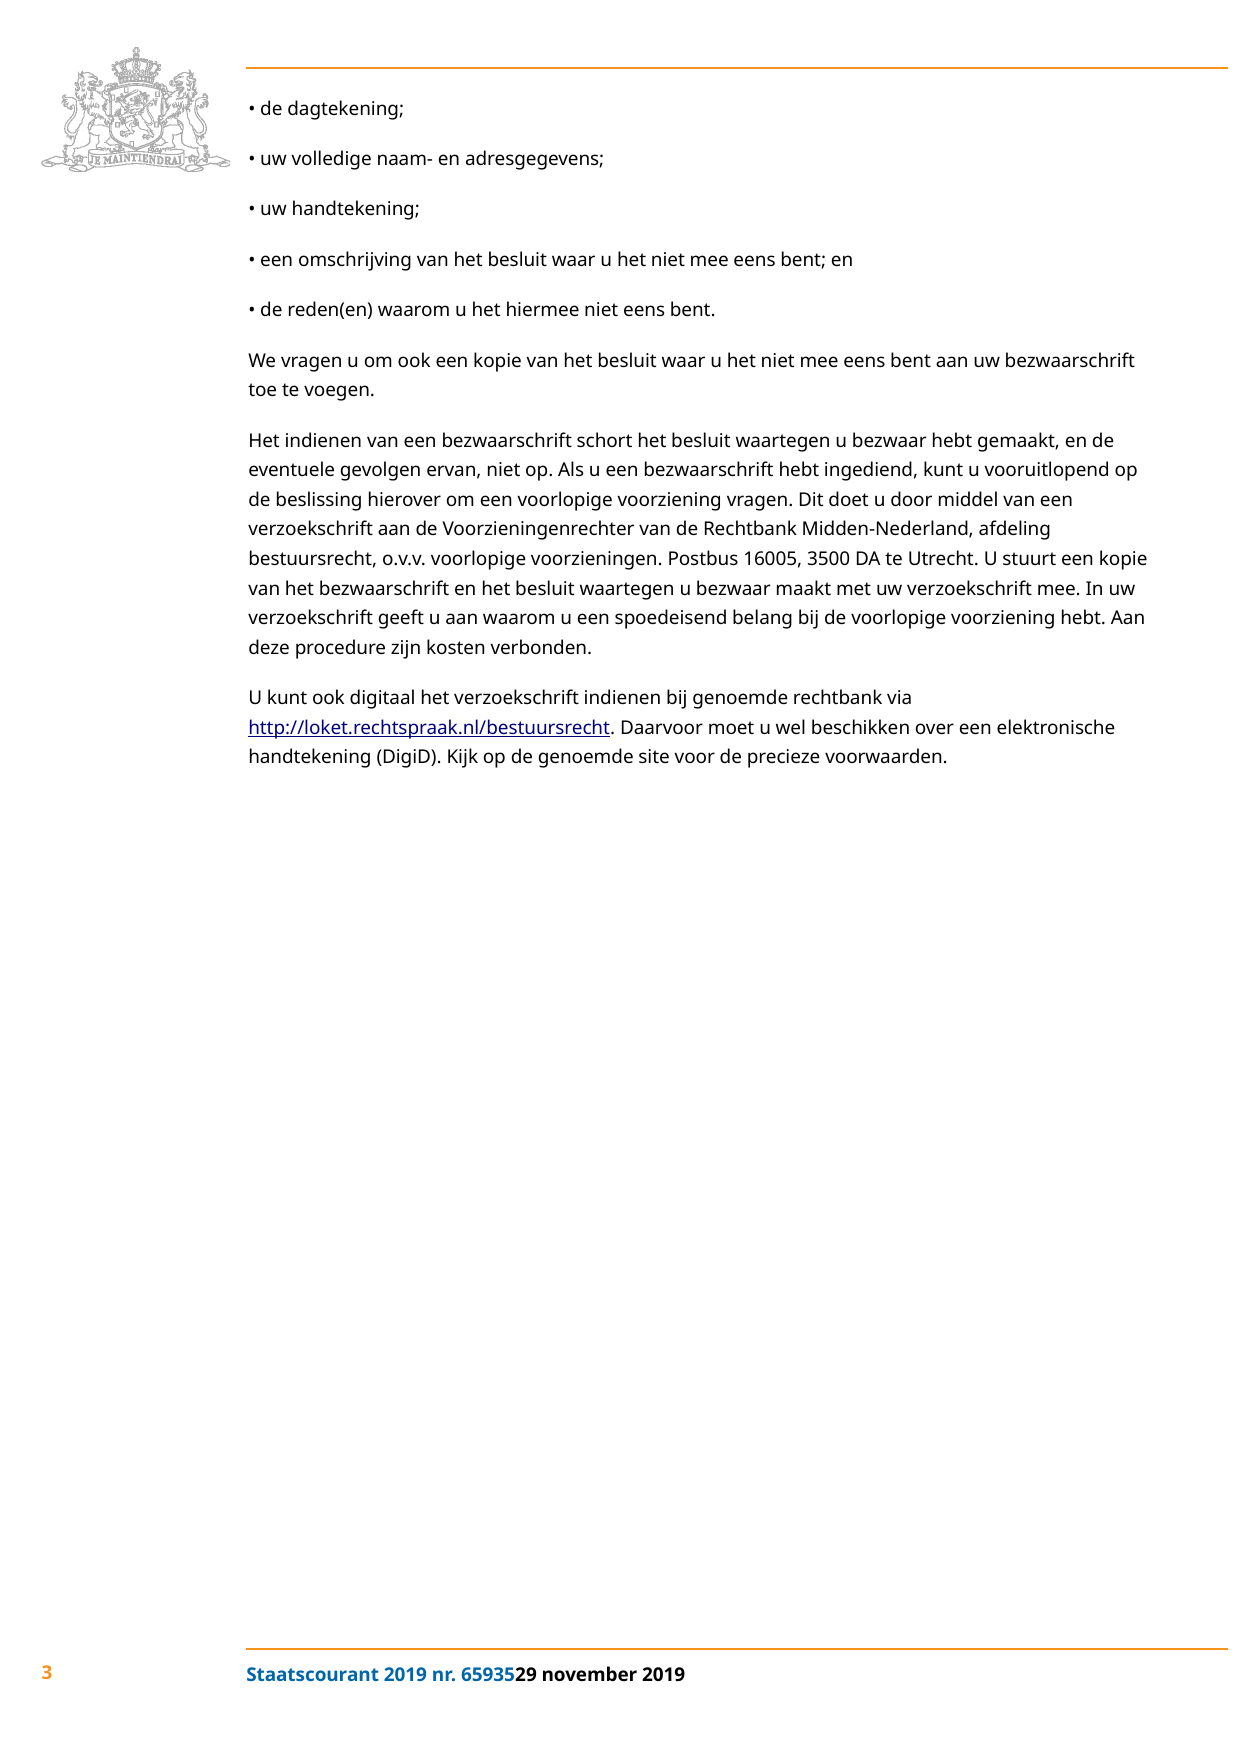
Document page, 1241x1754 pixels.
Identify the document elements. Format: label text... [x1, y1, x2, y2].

text • uw volledige naam- en adresgegevens; [248, 145, 1152, 171]
text • een omschrijving van het besluit waar u het niet mee eens bent; en [248, 246, 1152, 272]
text U kunt ook digitaal het verzoekschrift indienen bij genoemde rechtbank via http://loket.rechtspraak.nl/bestuursrecht. Daarvoor moet u wel beschikken over een elektronische handtekening (DigiD). Kijk op de genoemde site voor de precieze voorwaarden. [248, 684, 1152, 769]
text Het indienen van een bezwaarschrift schort het besluit waartegen u bezwaar hebt gemaakt, en de eventuele gevolgen ervan, niet op. Als u een bezwaarschrift hebt ingediend, kunt u vooruitlopend op de beslissing hierover om een voorlopige voorziening vragen. Dit doet u door middel van een verzoekschrift aan de Voorzieningenrechter van de Rechtbank Midden-Nederland, afdeling bestuursrecht, o.v.v. voorlopige voorzieningen. Postbus 16005, 3500 DA te Utrecht. U stuurt een kopie van het bezwaarschrift en het besluit waartegen u bezwaar maakt met uw verzoekschrift mee. In uw verzoekschrift geeft u aan waarom u een spoedeisend belang bij de voorlopige voorziening hebt. Aan deze procedure zijn kosten verbonden. [248, 427, 1152, 660]
text • de reden(en) waarom u het hiermee niet eens bent. [248, 296, 1152, 322]
text • de dagtekening; [248, 95, 1152, 121]
text • uw handtekening; [248, 196, 1152, 221]
text We vragen u om ook een kopie van het besluit waar u het niet mee eens bent aan uw bezwaarschrift toe te voegen. [248, 347, 1152, 402]
picture [41, 47, 231, 172]
